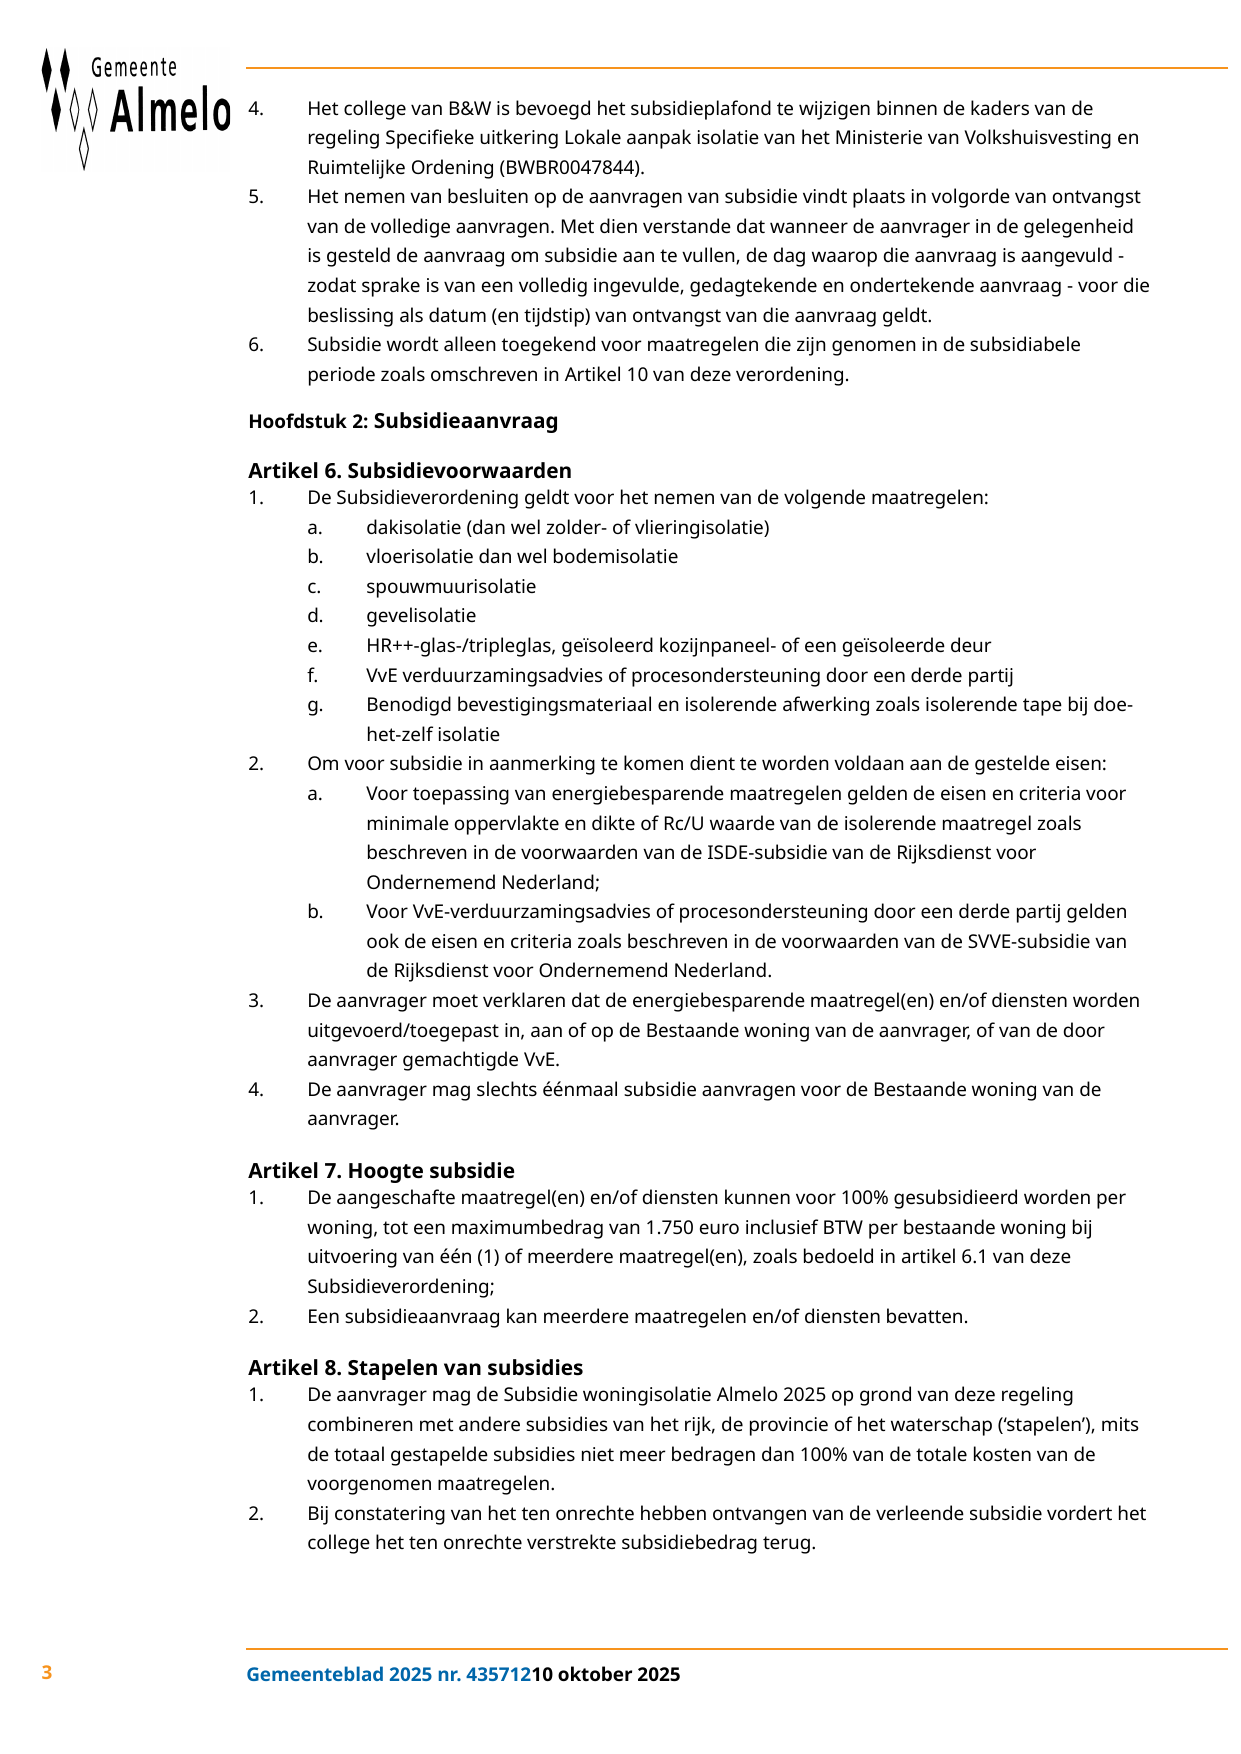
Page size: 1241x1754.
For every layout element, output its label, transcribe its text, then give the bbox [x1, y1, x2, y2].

list vloerisolatie dan wel bodemisolatie [307, 543, 1152, 569]
list VvE verduurzamingsadvies of procesondersteuning door een derde partij [307, 662, 1152, 688]
list Het college van B&W is bevoegd het subsidieplafond te wijzigen binnen de kaders van de regeling Specifieke uitkering Lokale aanpak isolatie van het Ministerie van Volkshuisvesting en Ruimtelijke Ordening (BWBR0047844). [248, 95, 1152, 180]
picture [41, 47, 231, 172]
list HR++-glas-/tripleglas, geïsoleerd kozijnpaneel- of een geïsoleerde deur [307, 632, 1152, 658]
list Het nemen van besluiten op de aanvragen van subsidie vindt plaats in volgorde van ontvangst van de volledige aanvragen. Met dien verstande dat wanneer de aanvrager in de gelegenheid is gesteld de aanvraag om subsidie aan te vullen, de dag waarop die aanvraag is aangevuld -zodat sprake is van een volledig ingevulde, gedagtekende en ondertekende aanvraag - voor die beslissing als datum (en tijdstip) van ontvangst van die aanvraag geldt. [248, 183, 1152, 328]
list Om voor subsidie in aanmerking te komen dient te worden voldaan aan de gestelde eisen: [248, 751, 1152, 776]
list De aanvrager mag de Subsidie woningisolatie Almelo 2025 op grond van deze regeling combineren met andere subsidies van het rijk, de provincie of het waterschap (‘stapelen’), mits de totaal gestapelde subsidies niet meer bedragen dan 100% van de totale kosten van de voorgenomen maatregelen. [248, 1382, 1152, 1496]
list De aanvrager mag slechts éénmaal subsidie aanvragen voor de Bestaande woning van de aanvrager. [248, 1076, 1152, 1131]
text Hoofdstuk 2: Subsidieaanvraag [248, 407, 1152, 435]
list Subsidie wordt alleen toegekend voor maatregelen die zijn genomen in de subsidiabele periode zoals omschreven in Artikel 10 van deze verordening. [248, 331, 1152, 387]
list De aanvrager moet verklaren dat de energiebesparende maatregel(en) en/of diensten worden uitgevoerd/toegepast in, aan of op de Bestaande woning van de aanvrager, of van de door aanvrager gemachtigde VvE. [248, 987, 1152, 1072]
list De Subsidieverordening geldt voor het nemen van de volgende maatregelen: [248, 484, 1152, 510]
list De aangeschafte maatregel(en) en/of diensten kunnen voor 100% gesubsidieerd worden per woning, tot een maximumbedrag van 1.750 euro inclusief BTW per bestaande woning bij uitvoering van één (1) of meerdere maatregel(en), zoals bedoeld in artikel 6.1 van deze Subsidieverordening; [248, 1184, 1152, 1299]
list Voor VvE-verduurzamingsadvies of procesondersteuning door een derde partij gelden ook de eisen en criteria zoals beschreven in de voorwaarden van de SVVE-subsidie van de Rijksdienst voor Ondernemend Nederland. [307, 898, 1152, 983]
text Artikel 7. Hoogte subsidie [248, 1156, 1152, 1184]
list Een subsidieaanvraag kan meerdere maatregelen en/of diensten bevatten. [248, 1303, 1152, 1328]
list Voor toepassing van energiebesparende maatregelen gelden de eisen en criteria voor minimale oppervlakte en dikte of Rc/U waarde van de isolerende maatregel zoals beschreven in de voorwaarden van de ISDE-subsidie van de Rijksdienst voor Ondernemend Nederland; [307, 780, 1152, 895]
text Artikel 8. Stapelen van subsidies [248, 1353, 1152, 1382]
list Bij constatering van het ten onrechte hebben ontvangen van de verleende subsidie vordert het college het ten onrechte verstrekte subsidiebedrag terug. [248, 1500, 1152, 1555]
list dakisolatie (dan wel zolder- of vlieringisolatie) [307, 514, 1152, 540]
text Artikel 6. Subsidievoorwaarden [248, 456, 1152, 484]
list spouwmuurisolatie [307, 573, 1152, 599]
list gevelisolatie [307, 603, 1152, 628]
list Benodigd bevestigingsmateriaal en isolerende afwerking zoals isolerende tape bij doe-het-zelf isolatie [307, 691, 1152, 747]
